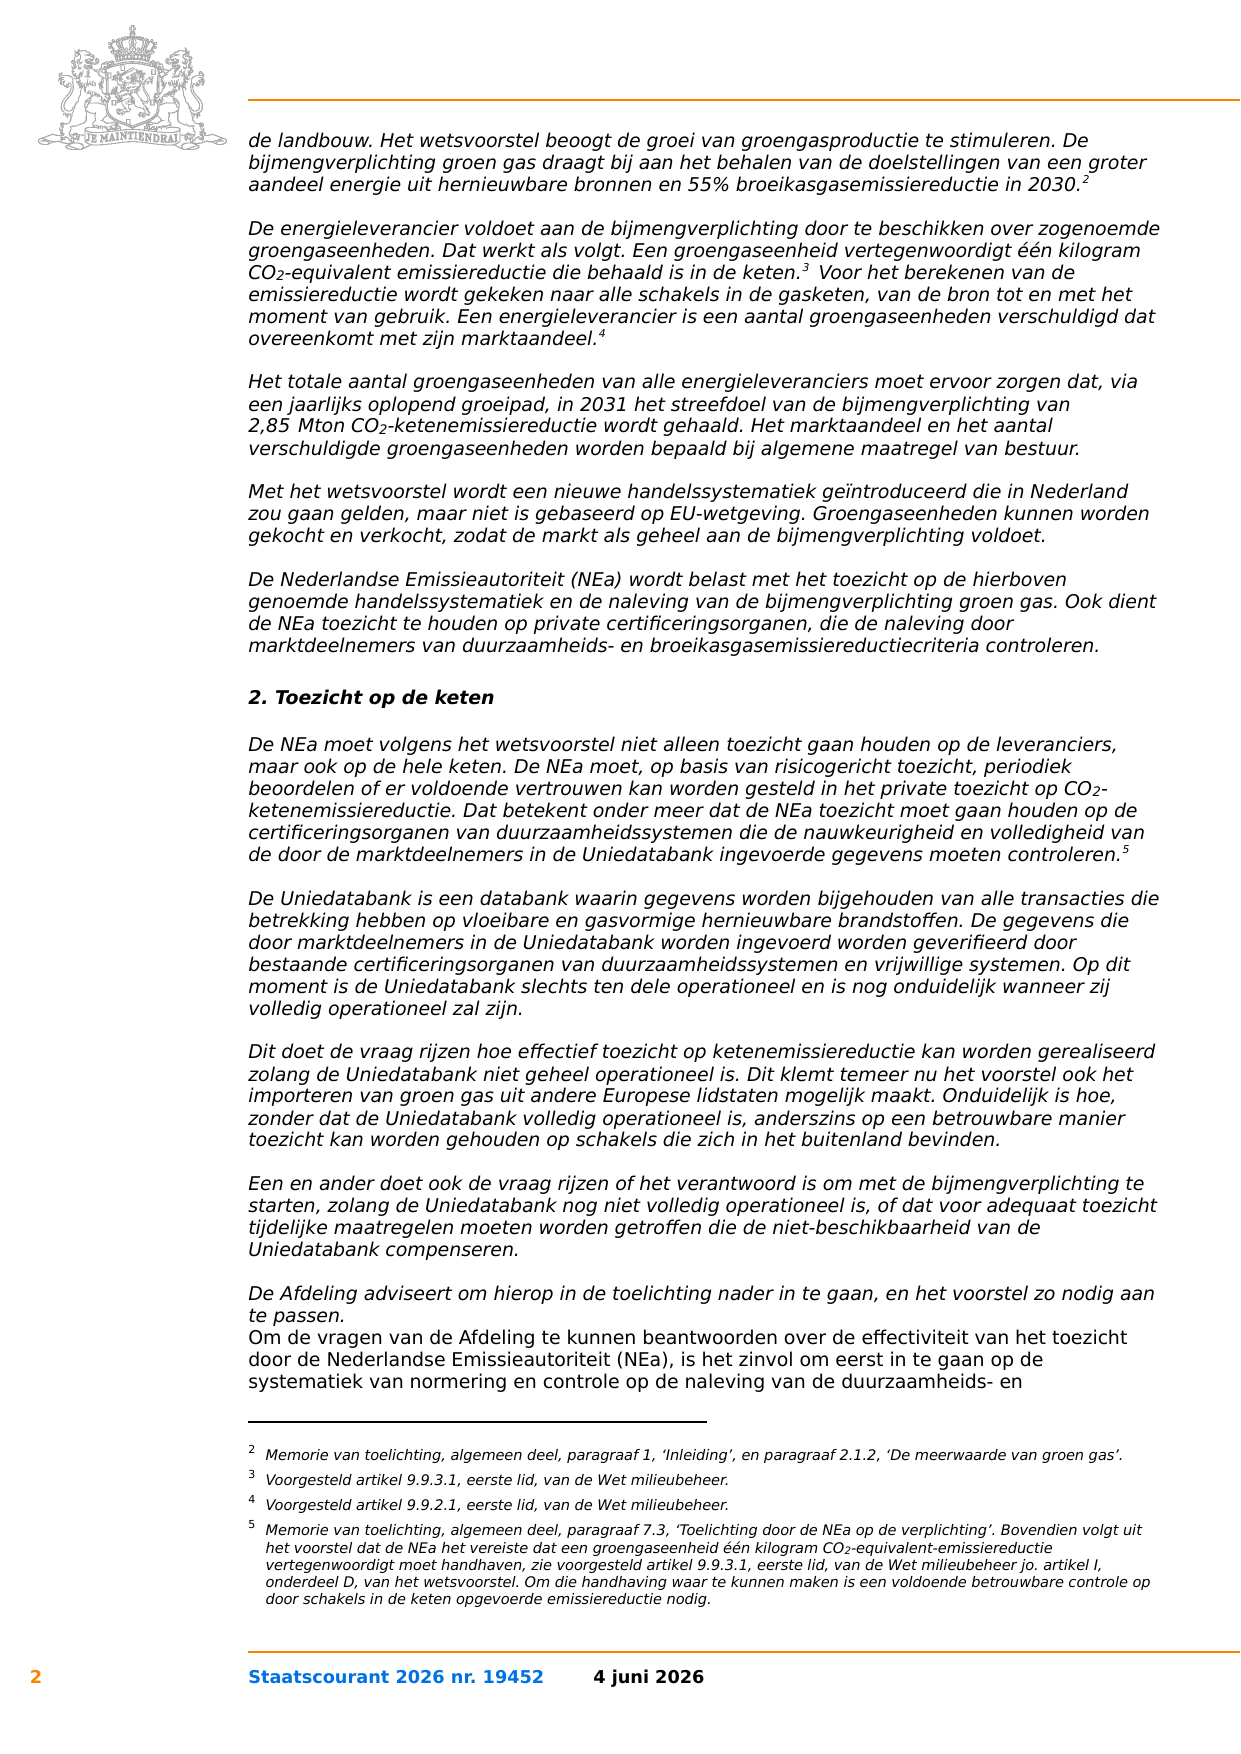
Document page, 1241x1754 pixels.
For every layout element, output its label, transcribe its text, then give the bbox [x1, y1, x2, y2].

text Memorie van toelichting, algemeen deel, paragraaf 7.3, ‘Toelichting door de NEa op de verplichting’. Bovendien volgt uit het voorstel dat de NEa het vereiste dat een groengaseenheid één kilogram CO2-equivalent-emissiereductie vertegenwoordigt moet handhaven, zie voorgesteld artikel 9.9.3.1, eerste lid, van de Wet milieubeheer jo. artikel I, onderdeel D, van het wetsvoorstel. Om die handhaving waar te kunnen maken is een voldoende betrouwbare controle op door schakels in de keten opgevoerde emissiereductie nodig. [248, 1518, 1163, 1608]
text Memorie van toelichting, algemeen deel, paragraaf 1, ‘Inleiding’, en paragraaf 2.1.2, ‘De meerwaarde van groen gas’. [248, 1443, 1163, 1465]
text Dit doet de vraag rijzen hoe effectief toezicht op ketenemissiereductie kan worden gerealiseerd zolang de Uniedatabank niet geheel operationeel is. Dit klemt temeer nu het voorstel ook het importeren van groen gas uit andere Europese lidstaten mogelijk maakt. Onduidelijk is hoe, zonder dat de Uniedatabank volledig operationeel is, anderszins op een betrouwbare manier toezicht kan worden gehouden op schakels die zich in het buitenland bevinden. [248, 1041, 1163, 1151]
text Om de vragen van de Afdeling te kunnen beantwoorden over de effectiviteit van het toezicht door de Nederlandse Emissieautoriteit (NEa), is het zinvol om eerst in te gaan op de systematiek van normering en controle op de naleving van de duurzaamheids- en [248, 1327, 1163, 1393]
text Met het wetsvoorstel wordt een nieuwe handelssystematiek geïntroduceerd die in Nederland zou gaan gelden, maar niet is gebaseerd op EU-wetgeving. Groengaseenheden kunnen worden gekocht en verkocht, zodat de markt als geheel aan de bijmengverplichting voldoet. [248, 481, 1163, 547]
text de landbouw. Het wetsvoorstel beoogt de groei van groengasproductie te stimuleren. De bijmengverplichting groen gas draagt bij aan het behalen van de doelstellingen van een groter aandeel energie uit hernieuwbare bronnen en 55% broeikasgasemissiereductie in 2030. [248, 130, 1163, 196]
text Een en ander doet ook de vraag rijzen of het verantwoord is om met de bijmengverplichting te starten, zolang de Uniedatabank nog niet volledig operationeel is, of dat voor adequaat toezicht tijdelijke maatregelen moeten worden getroffen die de niet-beschikbaarheid van de Uniedatabank compenseren. [248, 1173, 1163, 1261]
text De Afdeling adviseert om hierop in de toelichting nader in te gaan, en het voorstel zo nodig aan te passen. [248, 1283, 1163, 1327]
text Voorgesteld artikel 9.9.2.1, eerste lid, van de Wet milieubeheer. [248, 1493, 1163, 1515]
text De energieleverancier voldoet aan de bijmengverplichting door te beschikken over zogenoemde groengaseenheden. Dat werkt als volgt. Een groengaseenheid vertegenwoordigt één kilogram CO2-equivalent emissiereductie die behaald is in de keten. Voor het berekenen van de emissiereductie wordt gekeken naar alle schakels in de gasketen, van de bron tot en met het moment van gebruik. Een energieleverancier is een aantal groengaseenheden verschuldigd dat overeenkomt met zijn marktaandeel. [248, 218, 1163, 349]
text De Uniedatabank is een databank waarin gegevens worden bijgehouden van alle transacties die betrekking hebben op vloeibare en gasvormige hernieuwbare brandstoffen. De gegevens die door marktdeelnemers in de Uniedatabank worden ingevoerd worden geverifieerd door bestaande certificeringsorganen van duurzaamheidssystemen en vrijwillige systemen. Op dit moment is de Uniedatabank slechts ten dele operationeel en is nog onduidelijk wanneer zij volledig operationeel zal zijn. [248, 888, 1163, 1019]
text De NEa moet volgens het wetsvoorstel niet alleen toezicht gaan houden op de leveranciers, maar ook op de hele keten. De NEa moet, op basis van risicogericht toezicht, periodiek beoordelen of er voldoende vertrouwen kan worden gesteld in het private toezicht op CO2-ketenemissiereductie. Dat betekent onder meer dat de NEa toezicht moet gaan houden op de certificeringsorganen van duurzaamheidssystemen die de nauwkeurigheid en volledigheid van de door de marktdeelnemers in de Uniedatabank ingevoerde gegevens moeten controleren. [248, 734, 1163, 866]
text Voorgesteld artikel 9.9.3.1, eerste lid, van de Wet milieubeheer. [248, 1468, 1163, 1490]
subtitle 2. Toezicht op de keten [248, 687, 1163, 709]
text Het totale aantal groengaseenheden van alle energieleveranciers moet ervoor zorgen dat, via een jaarlijks oplopend groeipad, in 2031 het streefdoel van de bijmengverplichting van 2,85 Mton CO2-ketenemissiereductie wordt gehaald. Het marktaandeel en het aantal verschuldigde groengaseenheden worden bepaald bij algemene maatregel van bestuur. [248, 371, 1163, 459]
picture [38, 25, 227, 150]
text De Nederlandse Emissieautoriteit (NEa) wordt belast met het toezicht op de hierboven genoemde handelssystematiek en de naleving van de bijmengverplichting groen gas. Ook dient de NEa toezicht te houden op private certificeringsorganen, die de naleving door marktdeelnemers van duurzaamheids- en broeikasgasemissiereductiecriteria controleren. [248, 569, 1163, 657]
